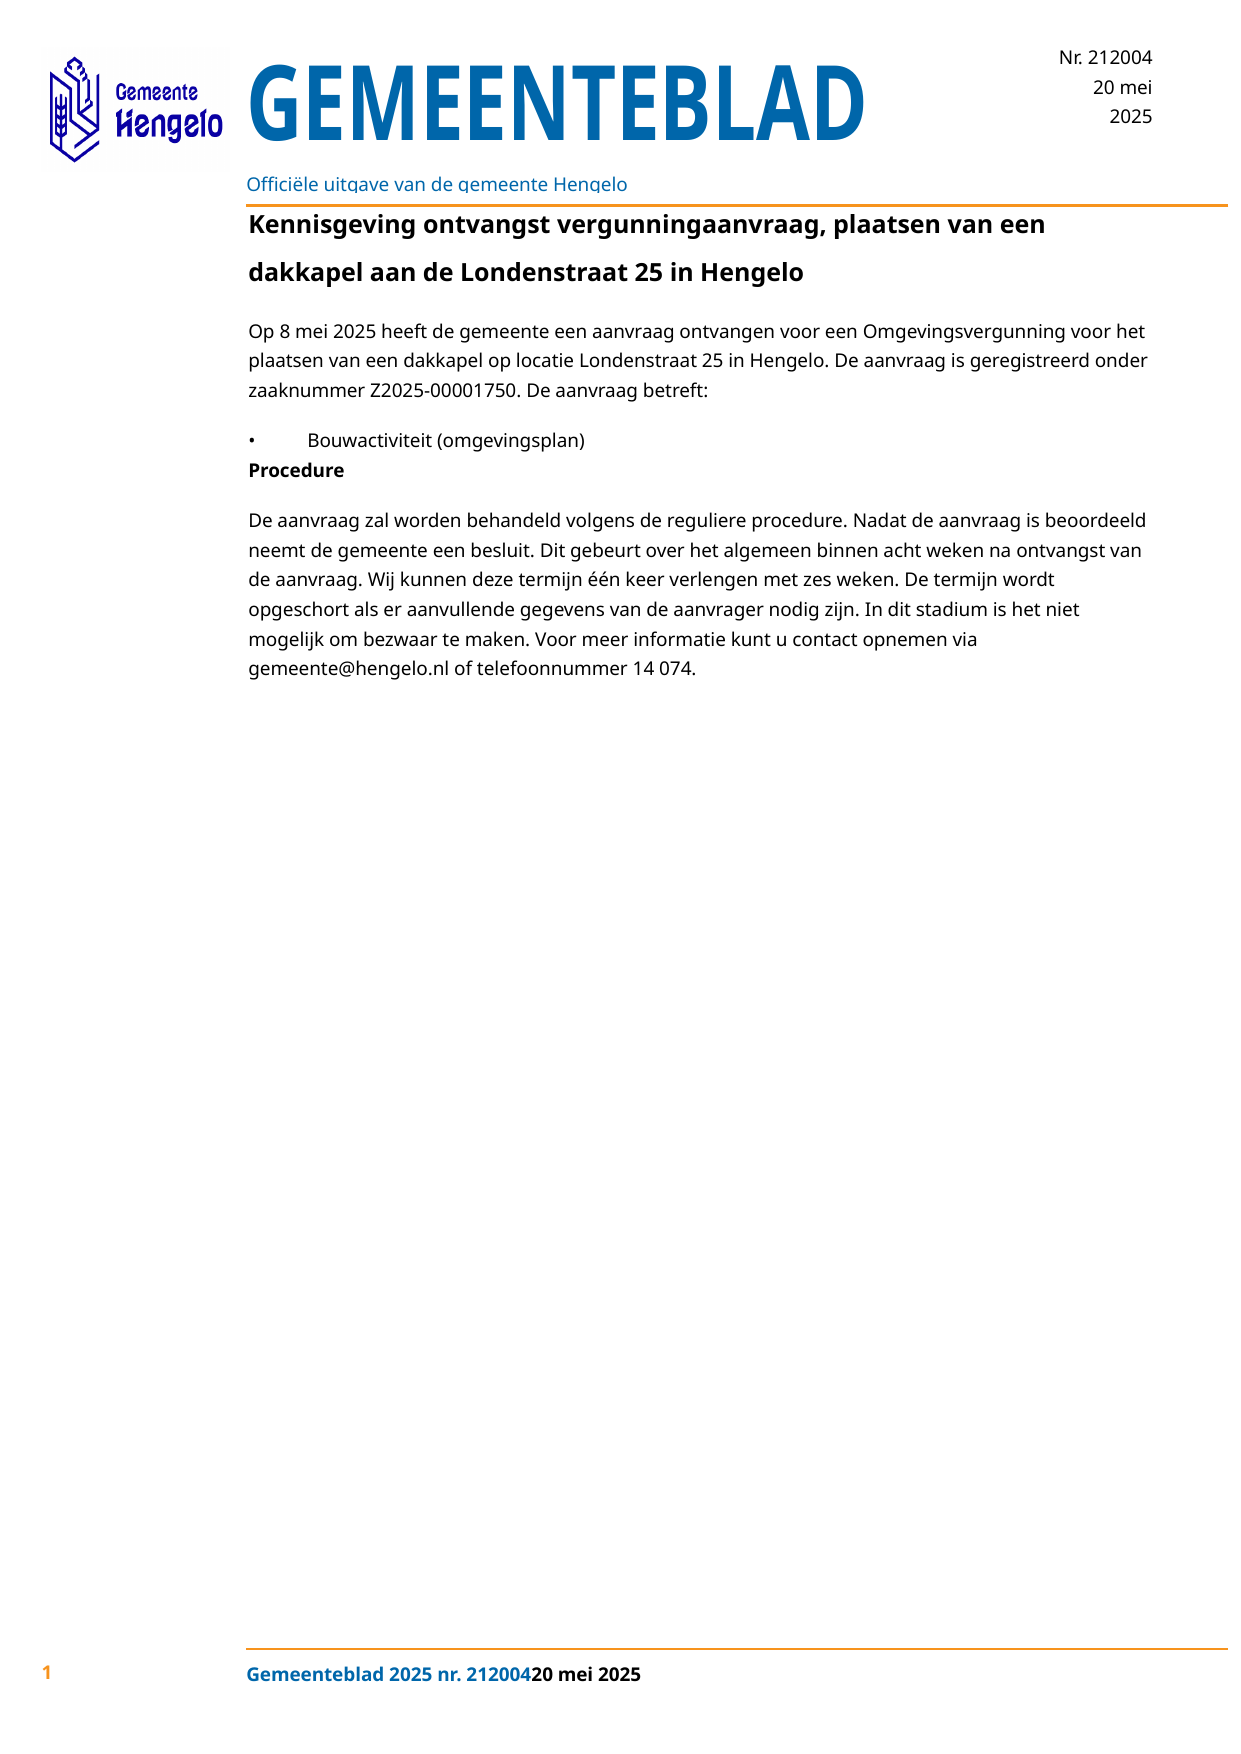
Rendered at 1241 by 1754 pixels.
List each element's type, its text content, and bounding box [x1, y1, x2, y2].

text Procedure [248, 457, 1152, 483]
picture [41, 47, 231, 172]
text Kennisgeving ontvangst vergunningaanvraag, plaatsen van een dakkapel aan de Londenstraat 25 in Hengelo [248, 207, 1152, 288]
list Bouwactiviteit (omgevingsplan) [248, 427, 1152, 453]
text Op 8 mei 2025 heeft de gemeente een aanvraag ontvangen voor een Omgevingsvergunning voor het plaatsen van een dakkapel op locatie Londenstraat 25 in Hengelo. De aanvraag is geregistreerd onder zaaknummer Z2025-00001750. De aanvraag betreft: [248, 318, 1152, 403]
text De aanvraag zal worden behandeld volgens de reguliere procedure. Nadat de aanvraag is beoordeeld neemt de gemeente een besluit. Dit gebeurt over het algemeen binnen acht weken na ontvangst van de aanvraag. Wij kunnen deze termijn één keer verlengen met zes weken. De termijn wordt opgeschort als er aanvullende gegevens van de aanvrager nodig zijn. In dit stadium is het niet mogelijk om bezwaar te maken. Voor meer informatie kunt u contact opnemen via gemeente@hengelo.nl of telefoonnummer 14 074. [248, 507, 1152, 681]
